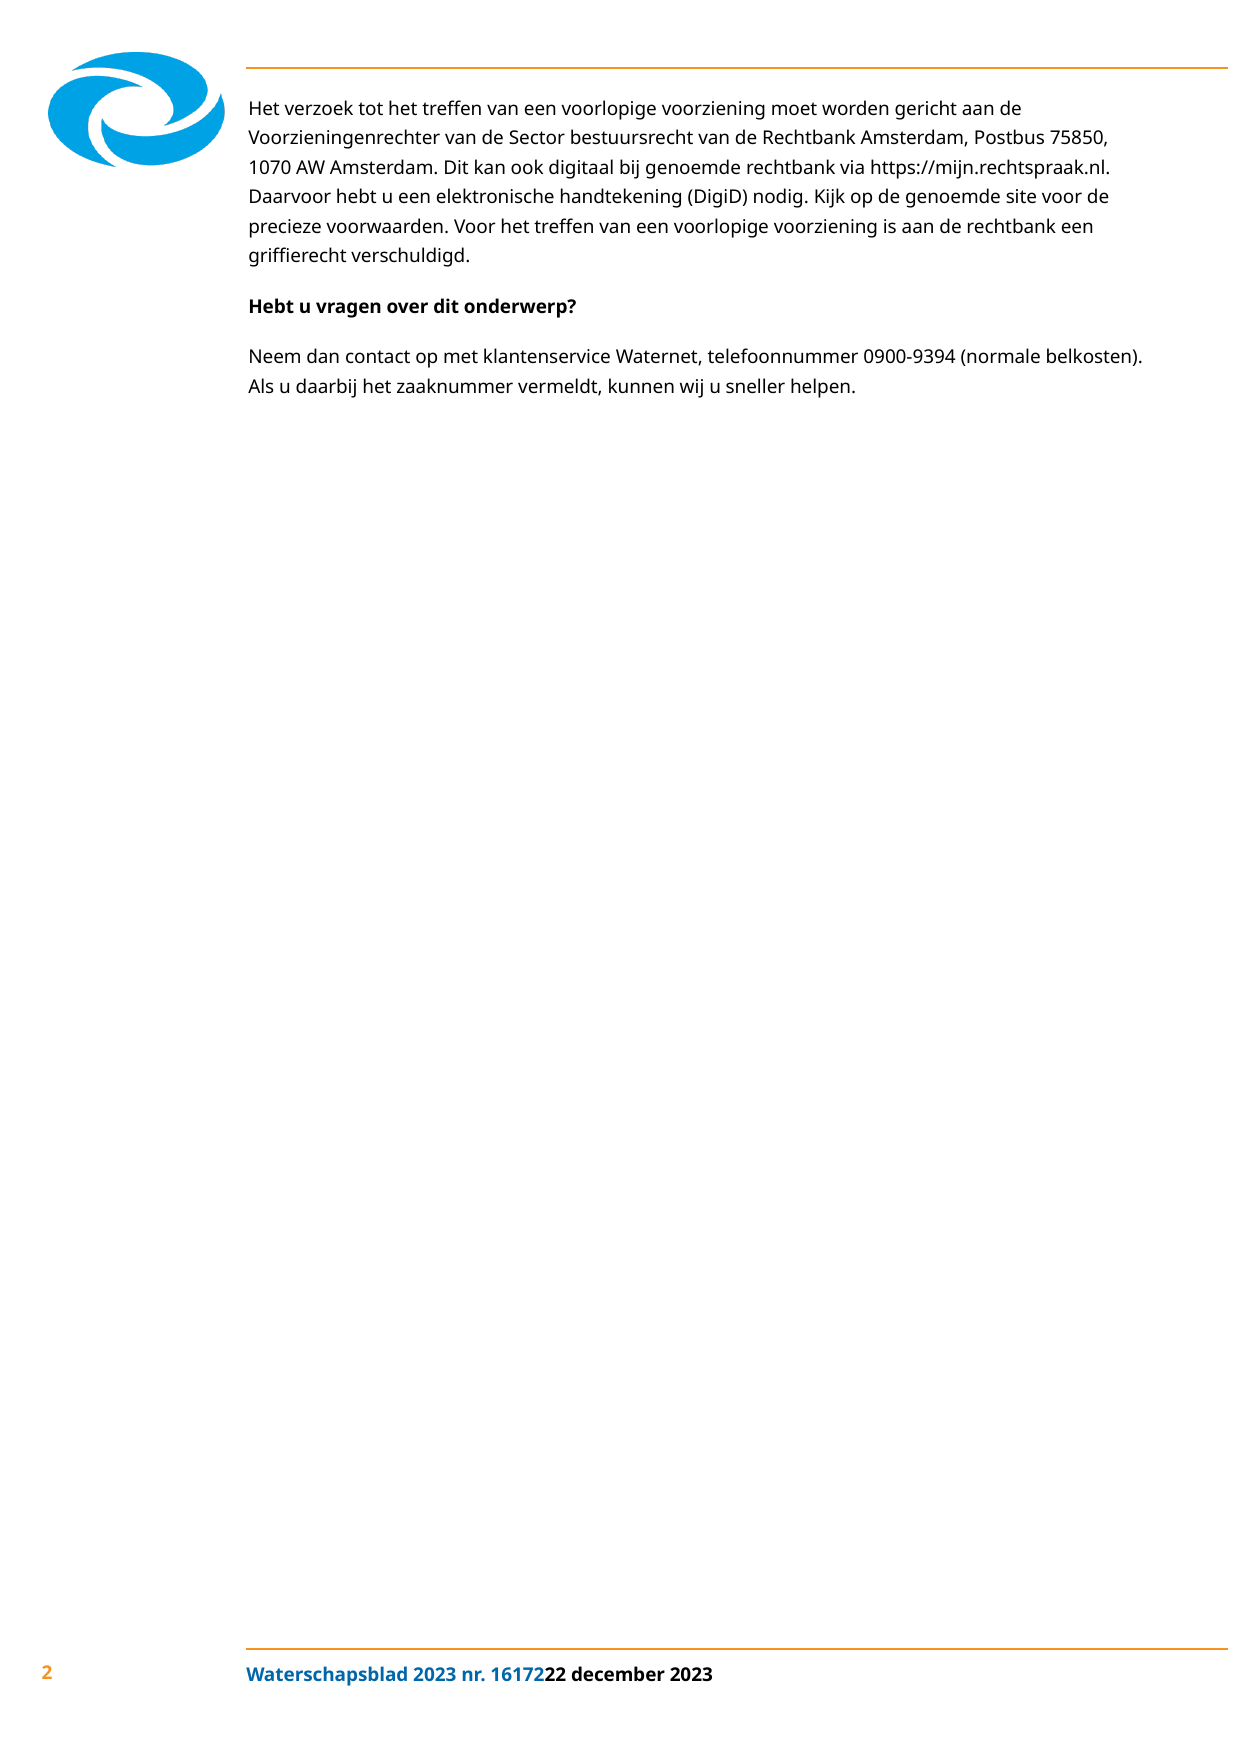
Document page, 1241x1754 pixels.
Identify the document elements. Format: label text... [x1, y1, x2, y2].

text Het verzoek tot het treffen van een voorlopige voorziening moet worden gericht aan de Voorzieningenrechter van de Sector bestuursrecht van de Rechtbank Amsterdam, Postbus 75850, 1070 AW Amsterdam. Dit kan ook digitaal bij genoemde rechtbank via https://mijn.rechtspraak.nl. Daarvoor hebt u een elektronische handtekening (DigiD) nodig. Kijk op de genoemde site voor de precieze voorwaarden. Voor het treffen van een voorlopige voorziening is aan de rechtbank een griffierecht verschuldigd. [248, 95, 1152, 268]
picture [41, 47, 231, 172]
text Neem dan contact op met klantenservice Waternet, telefoonnummer 0900-9394 (normale belkosten). Als u daarbij het zaaknummer vermeldt, kunnen wij u sneller helpen. [248, 343, 1152, 399]
text Hebt u vragen over dit onderwerp? [248, 293, 1152, 319]
